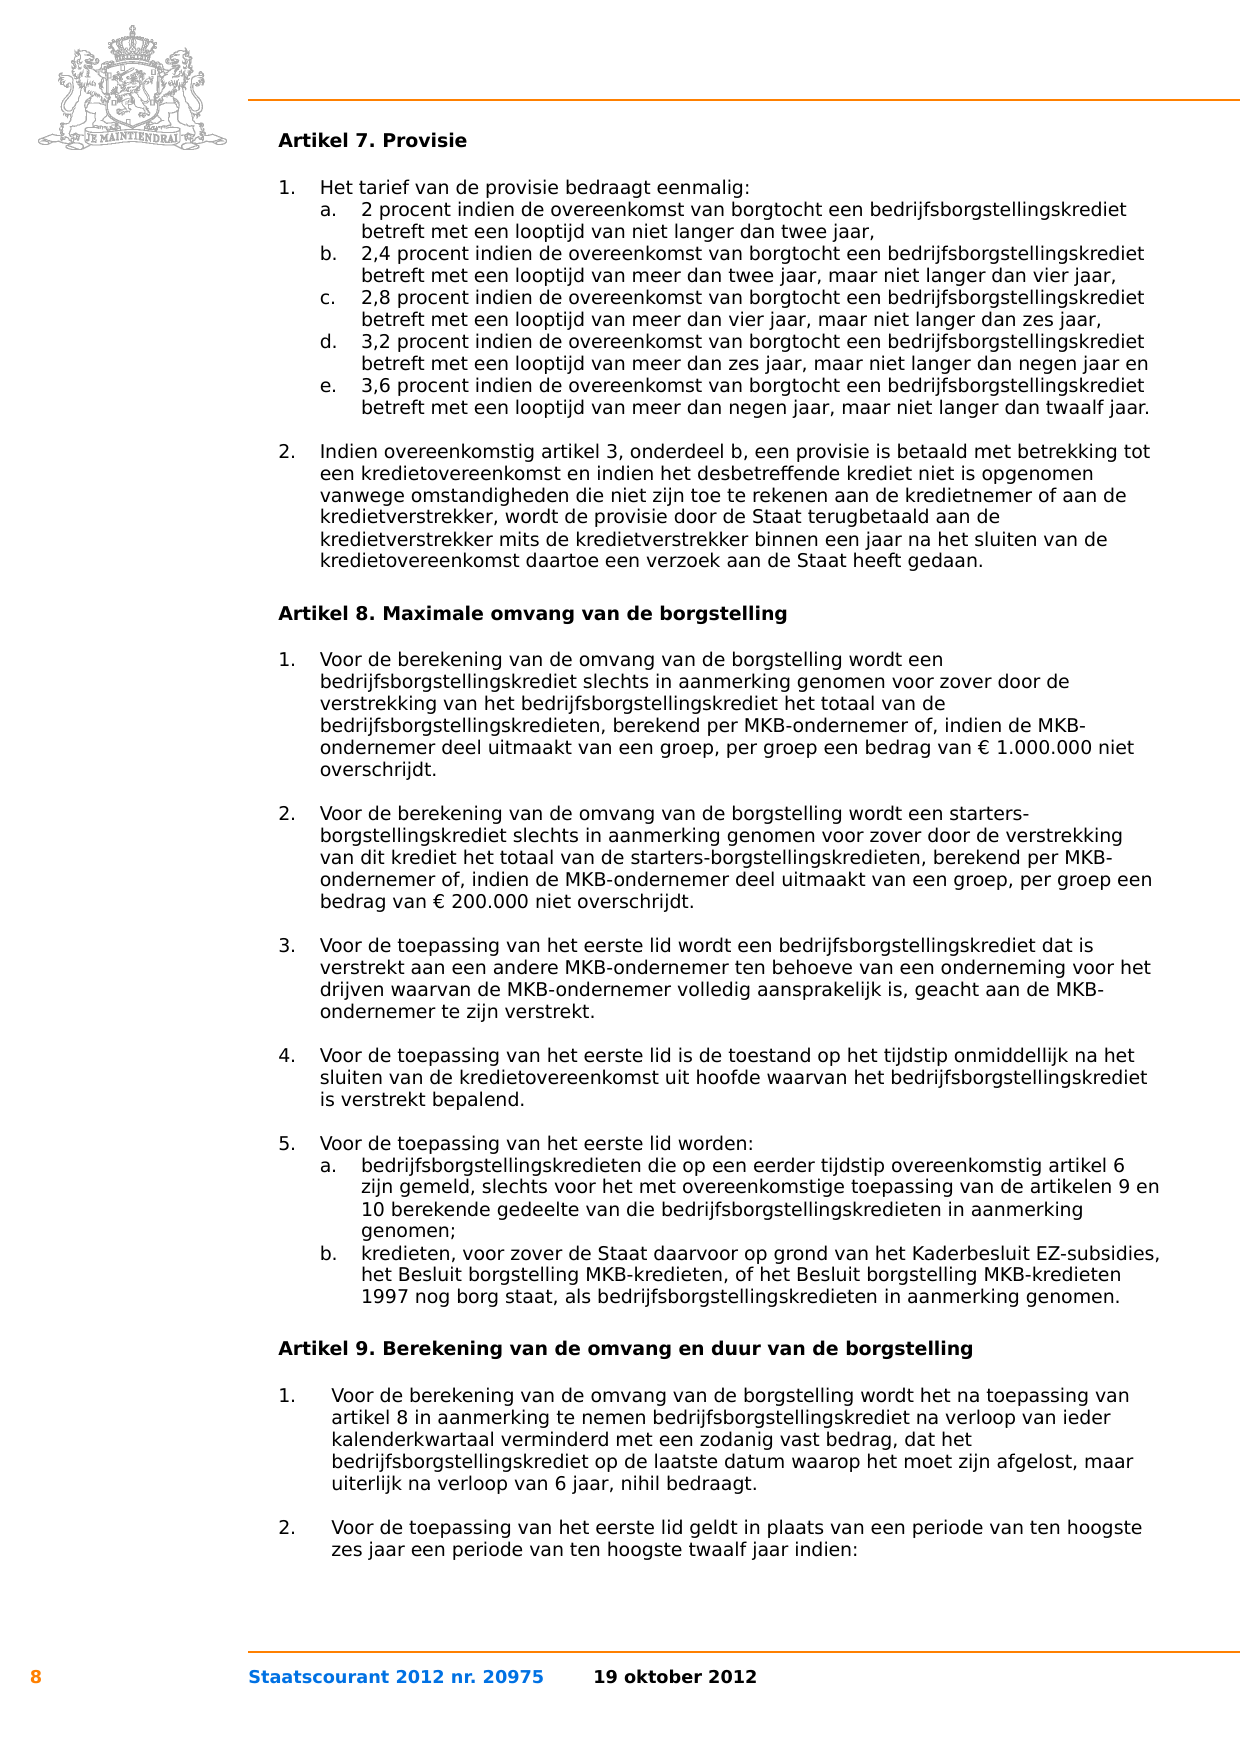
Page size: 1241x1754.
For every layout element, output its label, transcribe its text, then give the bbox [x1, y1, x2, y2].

text b. kredieten, voor zover de Staat daarvoor op grond van het Kaderbesluit EZ-subsidies, het Besluit borgstelling MKB-kredieten, of het Besluit borgstelling MKB-kredieten 1997 nog borg staat, als bedrijfsborgstellingskredieten in aanmerking genomen. [319, 1242, 1163, 1308]
text 2. Voor de berekening van de omvang van de borgstelling wordt een starters-borgstellingskrediet slechts in aanmerking genomen voor zover door de verstrekking van dit krediet het totaal van de starters-borgstellingskredieten, berekend per MKB-ondernemer of, indien de MKB-ondernemer deel uitmaakt van een groep, per groep een bedrag van € 200.000 niet overschrijdt. [278, 803, 1163, 913]
text a. bedrijfsborgstellingskredieten die op een eerder tijdstip overeenkomstig artikel 6 zijn gemeld, slechts voor het met overeenkomstige toepassing van de artikelen 9 en 10 berekende gedeelte van die bedrijfsborgstellingskredieten in aanmerking genomen; [319, 1154, 1163, 1242]
picture [38, 25, 227, 150]
text b. 2,4 procent indien de overeenkomst van borgtocht een bedrijfsborgstellingskrediet betreft met een looptijd van meer dan twee jaar, maar niet langer dan vier jaar, [319, 243, 1163, 287]
text 1. Het tarief van de provisie bedraagt eenmalig: [278, 177, 1163, 199]
text 5. Voor de toepassing van het eerste lid worden: [278, 1132, 1163, 1154]
text e. 3,6 procent indien de overeenkomst van borgtocht een bedrijfsborgstellingskrediet betreft met een looptijd van meer dan negen jaar, maar niet langer dan twaalf jaar. [319, 375, 1163, 419]
text a. 2 procent indien de overeenkomst van borgtocht een bedrijfsborgstellingskrediet betreft met een looptijd van niet langer dan twee jaar, [319, 199, 1163, 243]
subtitle Artikel 7. Provisie [278, 130, 1163, 152]
text d. 3,2 procent indien de overeenkomst van borgtocht een bedrijfsborgstellingskrediet betreft met een looptijd van meer dan zes jaar, maar niet langer dan negen jaar en [319, 331, 1163, 375]
text 1. Voor de berekening van de omvang van de borgstelling wordt het na toepassing van artikel 8 in aanmerking te nemen bedrijfsborgstellingskrediet na verloop van ieder kalenderkwartaal verminderd met een zodanig vast bedrag, dat het bedrijfsborgstellingskrediet op de laatste datum waarop het moet zijn afgelost, maar uiterlijk na verloop van 6 jaar, nihil bedraagt. [278, 1385, 1163, 1495]
text 2. Indien overeenkomstig artikel 3, onderdeel b, een provisie is betaald met betrekking tot een kredietovereenkomst en indien het desbetreffende krediet niet is opgenomen vanwege omstandigheden die niet zijn toe te rekenen aan de kredietnemer of aan de kredietverstrekker, wordt de provisie door de Staat terugbetaald aan de kredietverstrekker mits de kredietverstrekker binnen een jaar na het sluiten van de kredietovereenkomst daartoe een verzoek aan de Staat heeft gedaan. [278, 441, 1163, 572]
text 2. Voor de toepassing van het eerste lid geldt in plaats van een periode van ten hoogste zes jaar een periode van ten hoogste twaalf jaar indien: [278, 1517, 1163, 1561]
text 1. Voor de berekening van de omvang van de borgstelling wordt een bedrijfsborgstellingskrediet slechts in aanmerking genomen voor zover door de verstrekking van het bedrijfsborgstellingskrediet het totaal van de bedrijfsborgstellingskredieten, berekend per MKB-ondernemer of, indien de MKB-ondernemer deel uitmaakt van een groep, per groep een bedrag van € 1.000.000 niet overschrijdt. [278, 649, 1163, 781]
text 3. Voor de toepassing van het eerste lid wordt een bedrijfsborgstellingskrediet dat is verstrekt aan een andere MKB-ondernemer ten behoeve van een onderneming voor het drijven waarvan de MKB-ondernemer volledig aansprakelijk is, geacht aan de MKB-ondernemer te zijn verstrekt. [278, 935, 1163, 1023]
text c. 2,8 procent indien de overeenkomst van borgtocht een bedrijfsborgstellingskrediet betreft met een looptijd van meer dan vier jaar, maar niet langer dan zes jaar, [319, 287, 1163, 331]
subtitle Artikel 9. Berekening van de omvang en duur van de borgstelling [278, 1338, 1163, 1360]
text 4. Voor de toepassing van het eerste lid is de toestand op het tijdstip onmiddellijk na het sluiten van de kredietovereenkomst uit hoofde waarvan het bedrijfsborgstellingskrediet is verstrekt bepalend. [278, 1045, 1163, 1111]
subtitle Artikel 8. Maximale omvang van de borgstelling [278, 602, 1163, 624]
